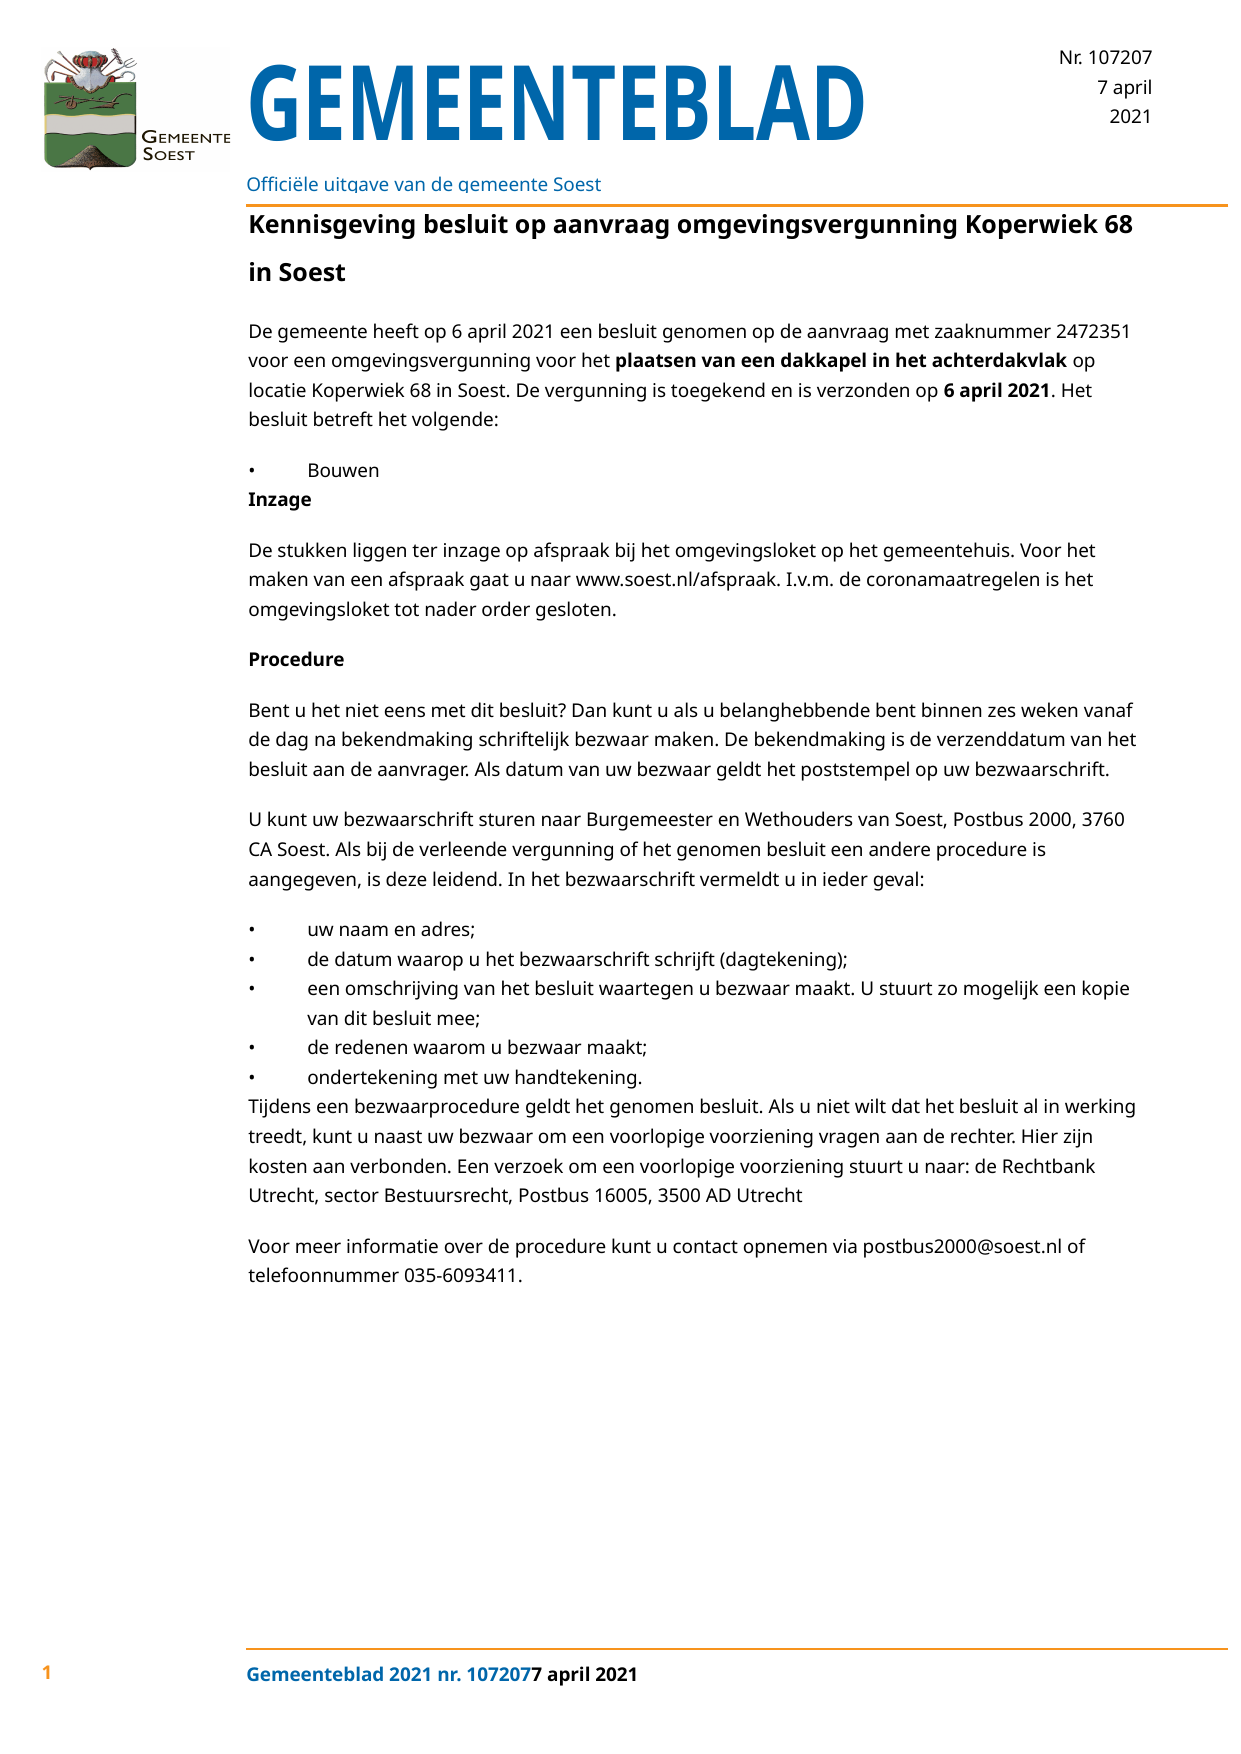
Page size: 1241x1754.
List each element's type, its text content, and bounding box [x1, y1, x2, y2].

text Voor meer informatie over de procedure kunt u contact opnemen via postbus2000@soest.nl of telefoonnummer 035-6093411. [248, 1233, 1152, 1288]
list ondertekening met uw handtekening. [248, 1064, 1152, 1090]
text De stukken liggen ter inzage op afspraak bij het omgevingsloket op het gemeentehuis. Voor het maken van een afspraak gaat u naar www.soest.nl/afspraak. I.v.m. de coronamaatregelen is het omgevingsloket tot nader order gesloten. [248, 537, 1152, 622]
text U kunt uw bezwaarschrift sturen naar Burgemeester en Wethouders van Soest, Postbus 2000, 3760 CA Soest. Als bij de verleende vergunning of het genomen besluit een andere procedure is aangegeven, is deze leidend. In het bezwaarschrift vermeldt u in ieder geval: [248, 807, 1152, 892]
list de redenen waarom u bezwaar maakt; [248, 1034, 1152, 1060]
list uw naam en adres; [248, 916, 1152, 942]
list een omschrijving van het besluit waartegen u bezwaar maakt. U stuurt zo mogelijk een kopie van dit besluit mee; [248, 975, 1152, 1031]
text De gemeente heeft op 6 april 2021 een besluit genomen op de aanvraag met zaaknummer 2472351 voor een omgevingsvergunning voor het plaatsen van een dakkapel in het achterdakvlak op locatie Koperwiek 68 in Soest. De vergunning is toegekend en is verzonden op 6 april 2021. Het besluit betreft het volgende: [248, 318, 1152, 432]
text Bent u het niet eens met dit besluit? Dan kunt u als u belanghebbende bent binnen zes weken vanaf de dag na bekendmaking schriftelijk bezwaar maken. De bekendmaking is de verzenddatum van het besluit aan de aanvrager. Als datum van uw bezwaar geldt het poststempel op uw bezwaarschrift. [248, 697, 1152, 782]
picture [41, 47, 231, 172]
list de datum waarop u het bezwaarschrift schrijft (dagtekening); [248, 946, 1152, 972]
text Kennisgeving besluit op aanvraag omgevingsvergunning Koperwiek 68 in Soest [248, 207, 1152, 288]
text Inzage [248, 487, 1152, 512]
list Bouwen [248, 457, 1152, 483]
text Procedure [248, 647, 1152, 672]
text Tijdens een bezwaarprocedure geldt het genomen besluit. Als u niet wilt dat het besluit al in werking treedt, kunt u naast uw bezwaar om een voorlopige voorziening vragen aan de rechter. Hier zijn kosten aan verbonden. Een verzoek om een voorlopige voorziening stuurt u naar: de Rechtbank Utrecht, sector Bestuursrecht, Postbus 16005, 3500 AD Utrecht [248, 1094, 1152, 1208]
